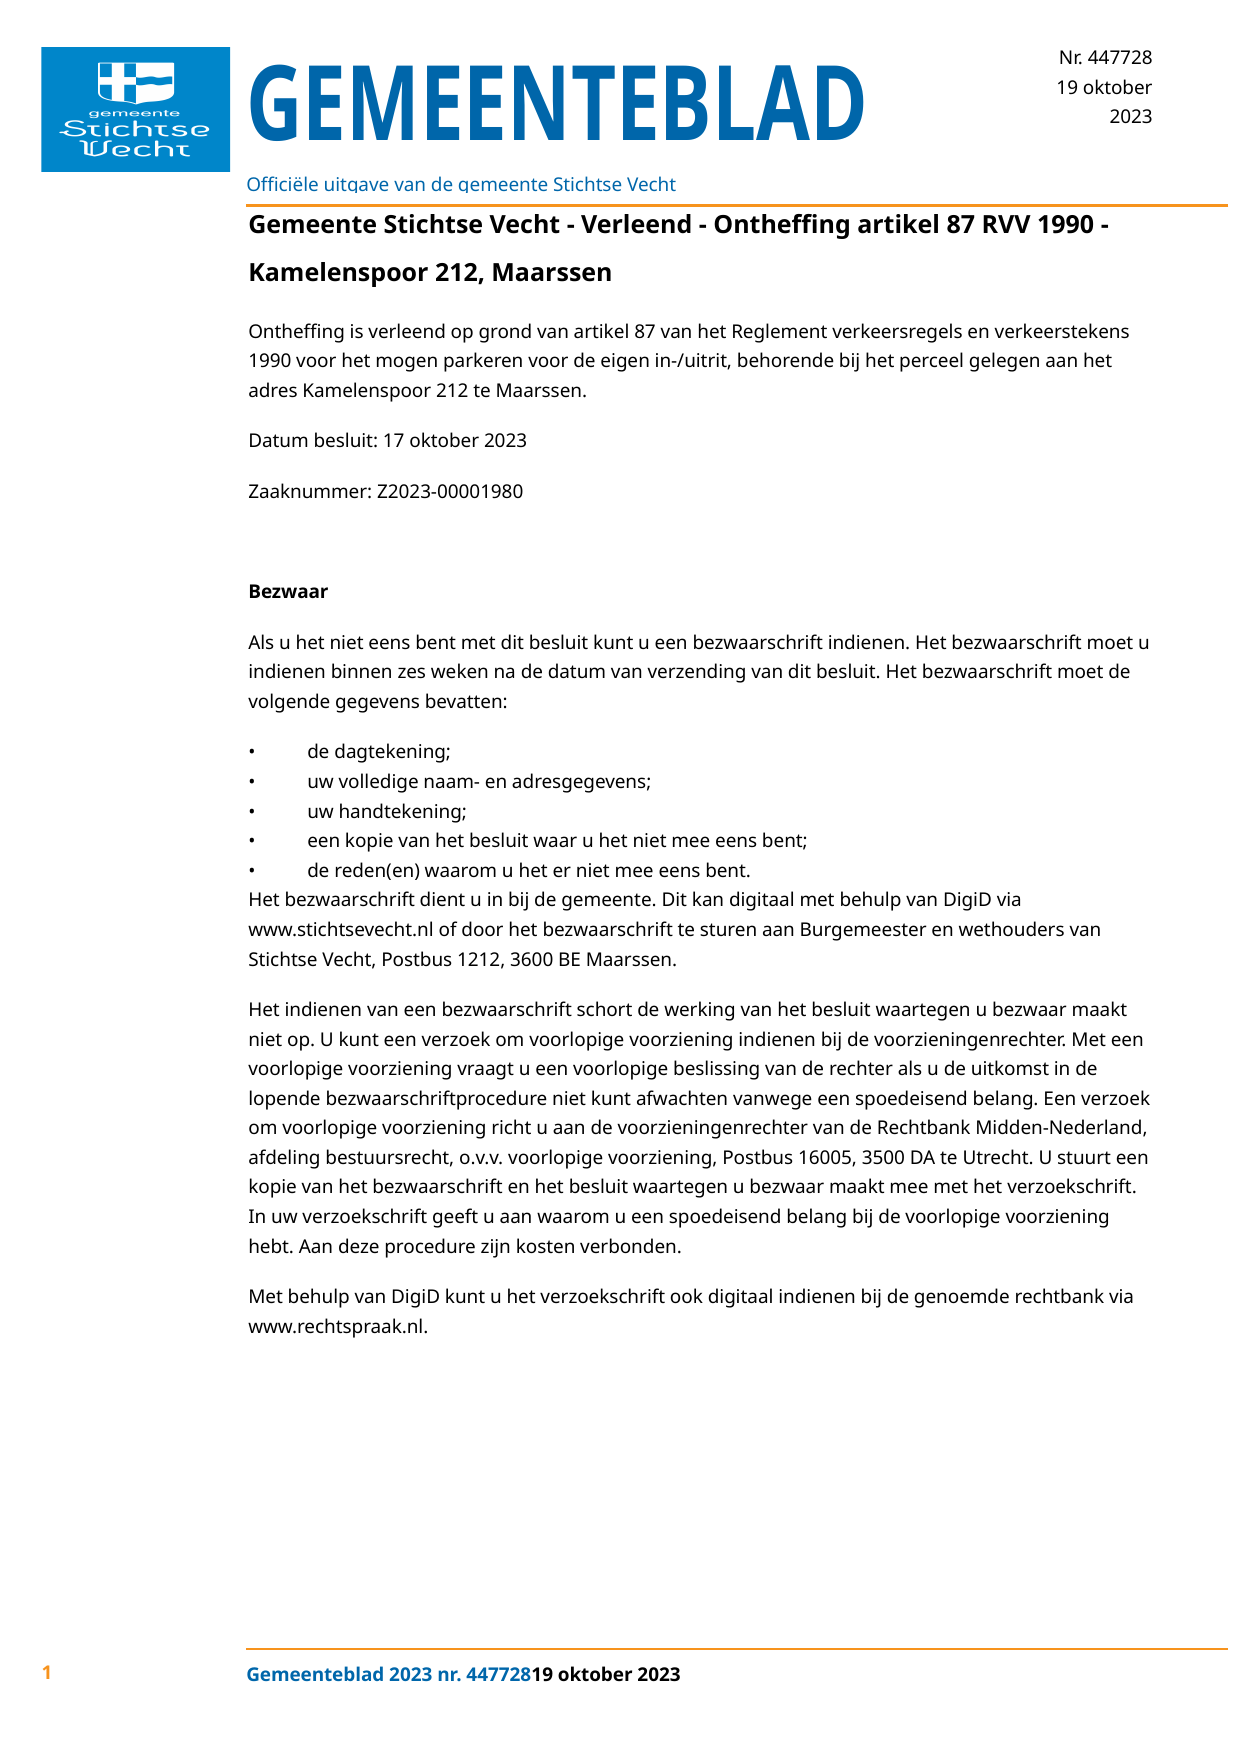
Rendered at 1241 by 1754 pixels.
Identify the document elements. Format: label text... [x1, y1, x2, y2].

text Datum besluit: 17 oktober 2023 [248, 427, 1152, 453]
text Als u het niet eens bent met dit besluit kunt u een bezwaarschrift indienen. Het bezwaarschrift moet u indienen binnen zes weken na de datum van verzending van dit besluit. Het bezwaarschrift moet de volgende gegevens bevatten: [248, 629, 1152, 714]
text Zaaknummer: Z2023-00001980 [248, 478, 1152, 504]
text Ontheffing is verleend op grond van artikel 87 van het Reglement verkeersregels en verkeerstekens 1990 voor het mogen parkeren voor de eigen in-/uitrit, behorende bij het perceel gelegen aan het adres Kamelenspoor 212 te Maarssen. [248, 318, 1152, 403]
text Gemeente Stichtse Vecht - Verleend - Ontheffing artikel 87 RVV 1990 - Kamelenspoor 212, Maarssen [248, 207, 1152, 288]
list uw volledige naam- en adresgegevens; [248, 768, 1152, 794]
text Het bezwaarschrift dient u in bij de gemeente. Dit kan digitaal met behulp van DigiD via www.stichtsevecht.nl of door het bezwaarschrift te sturen aan Burgemeester en wethouders van Stichtse Vecht, Postbus 1212, 3600 BE Maarssen. [248, 887, 1152, 972]
text Met behulp van DigiD kunt u het verzoekschrift ook digitaal indienen bij de genoemde rechtbank via www.rechtspraak.nl. [248, 1283, 1152, 1339]
text Het indienen van een bezwaarschrift schort de werking van het besluit waartegen u bezwaar maakt niet op. U kunt een verzoek om voorlopige voorziening indienen bij de voorzieningenrechter. Met een voorlopige voorziening vraagt u een voorlopige beslissing van de rechter als u de uitkomst in de lopende bezwaarschriftprocedure niet kunt afwachten vanwege een spoedeisend belang. Een verzoek om voorlopige voorziening richt u aan de voorzieningenrechter van de Rechtbank Midden-Nederland, afdeling bestuursrecht, o.v.v. voorlopige voorziening, Postbus 16005, 3500 DA te Utrecht. U stuurt een kopie van het bezwaarschrift en het besluit waartegen u bezwaar maakt mee met het verzoekschrift. In uw verzoekschrift geeft u aan waarom u een spoedeisend belang bij de voorlopige voorziening hebt. Aan deze procedure zijn kosten verbonden. [248, 996, 1152, 1259]
list uw handtekening; [248, 798, 1152, 824]
list de dagtekening; [248, 739, 1152, 764]
picture [137, 63, 174, 103]
list een kopie van het besluit waar u het niet mee eens bent; [248, 827, 1152, 853]
picture [99, 63, 135, 101]
list de reden(en) waarom u het er niet mee eens bent. [248, 857, 1152, 883]
text Bezwaar [248, 579, 1152, 604]
